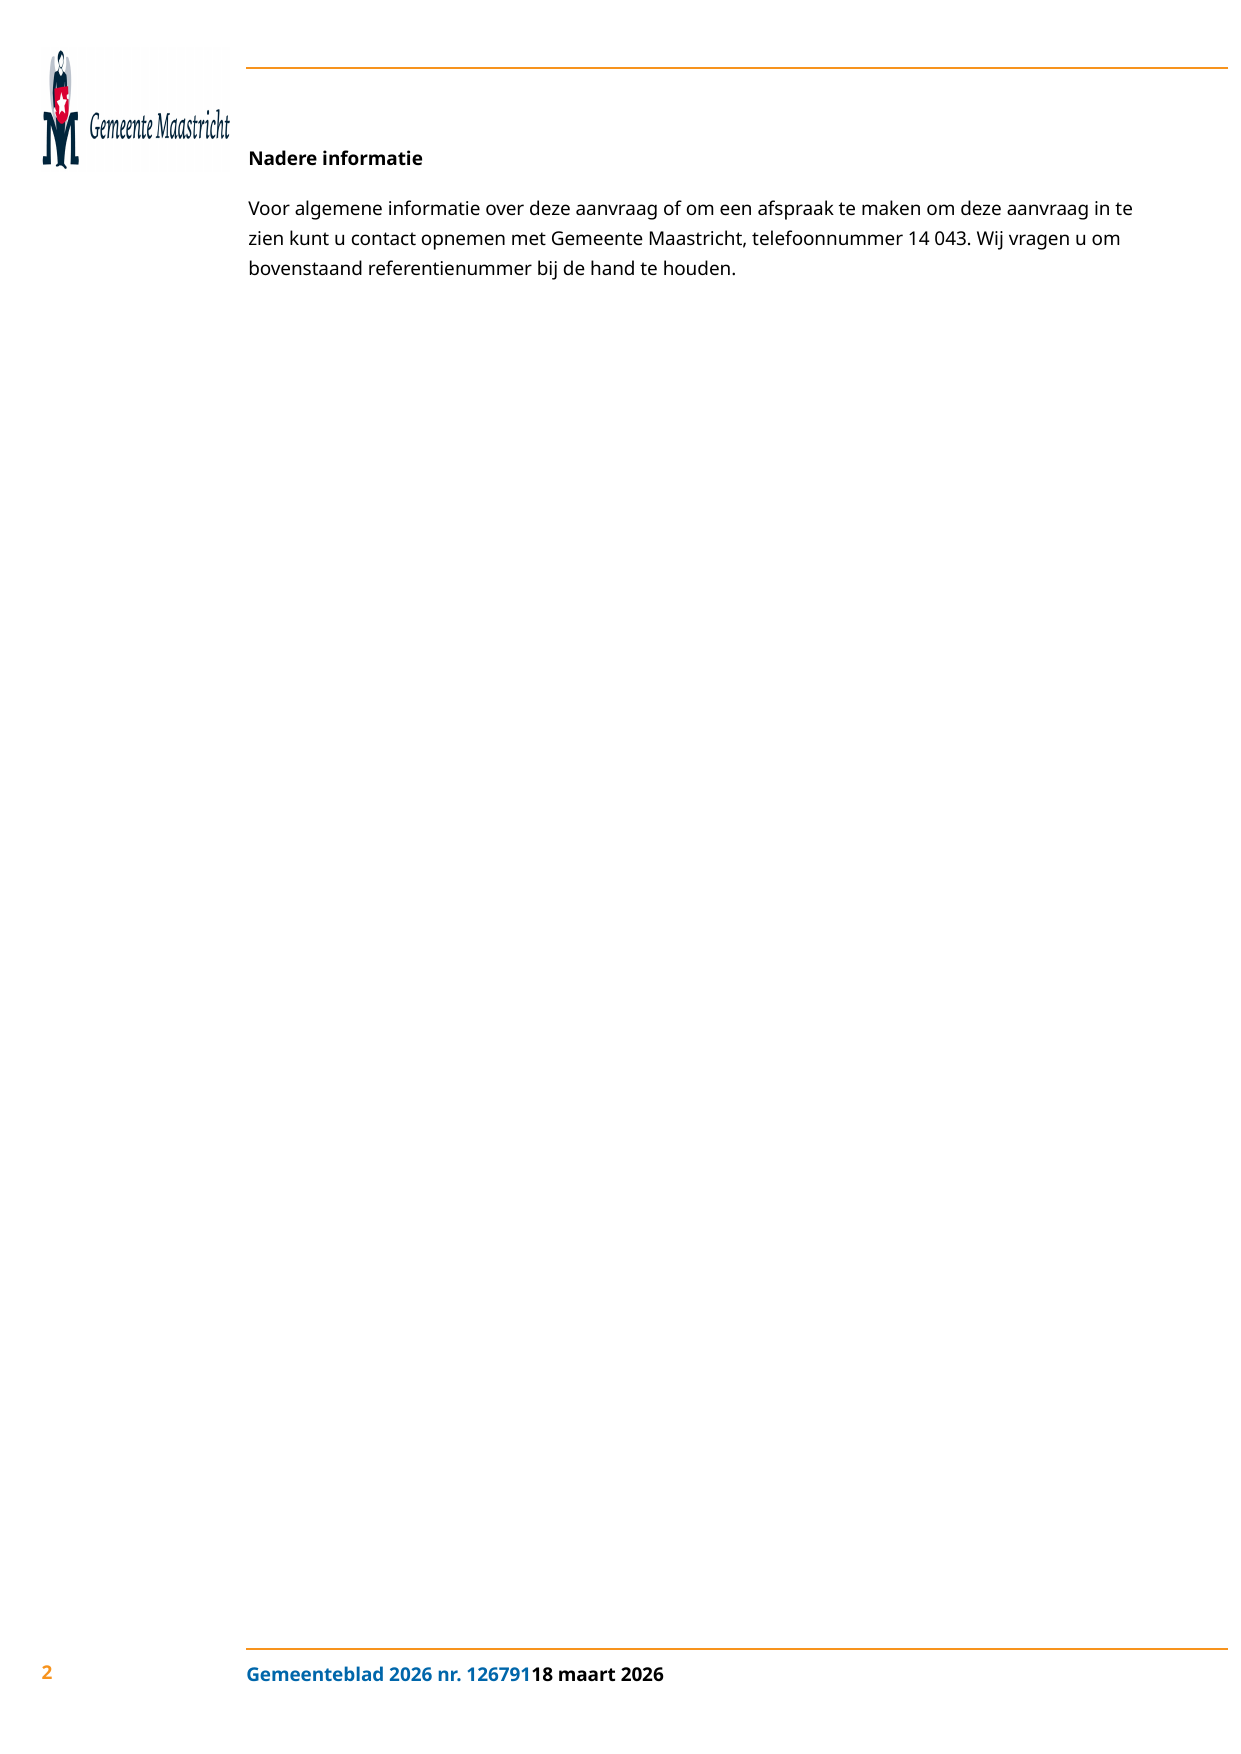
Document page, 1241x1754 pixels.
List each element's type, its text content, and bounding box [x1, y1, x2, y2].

text Nadere informatie [248, 145, 1152, 171]
text Voor algemene informatie over deze aanvraag of om een afspraak te maken om deze aanvraag in te zien kunt u contact opnemen met Gemeente Maastricht, telefoonnummer 14 043. Wij vragen u om bovenstaand referentienummer bij de hand te houden. [248, 196, 1152, 281]
picture [41, 47, 231, 172]
